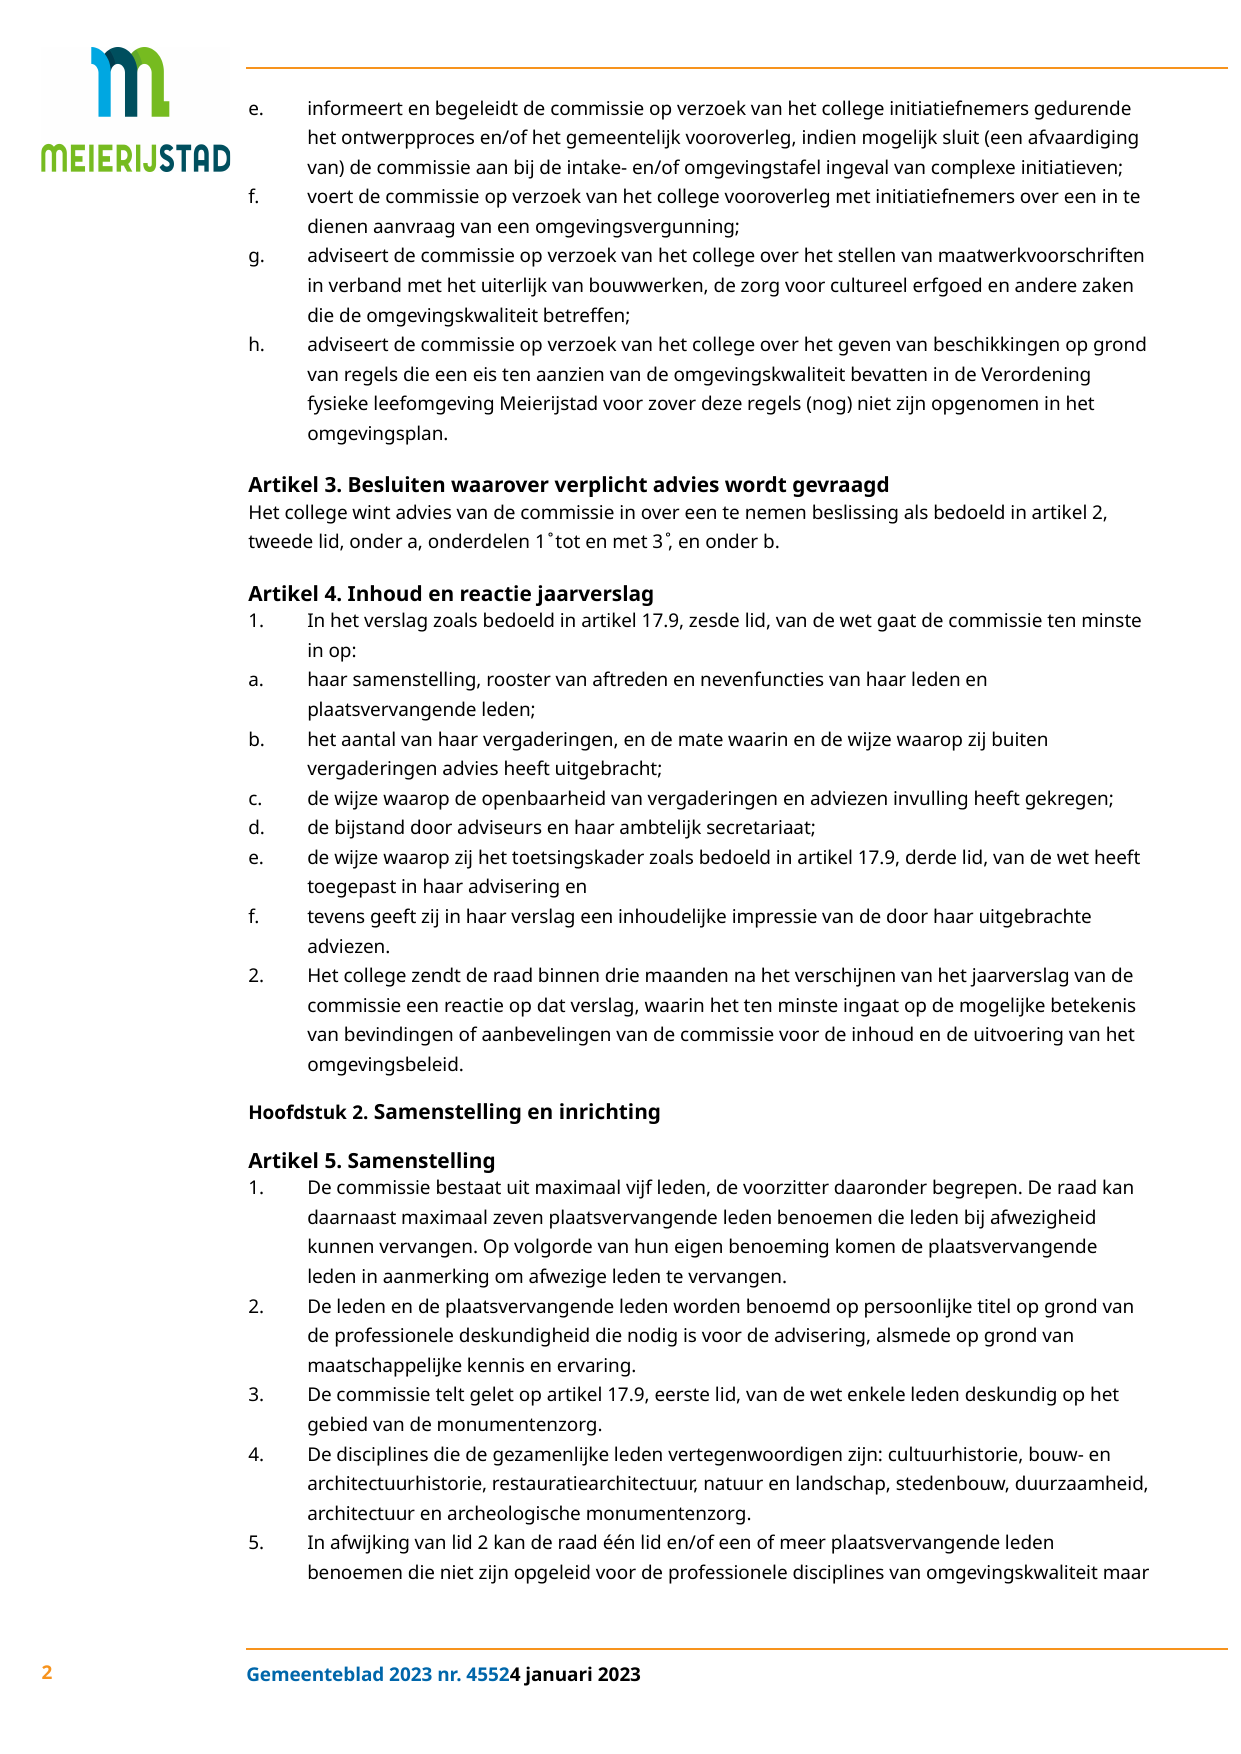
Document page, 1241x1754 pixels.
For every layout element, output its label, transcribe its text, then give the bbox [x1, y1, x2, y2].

list adviseert de commissie op verzoek van het college over het stellen van maatwerkvoorschriften in verband met het uiterlijk van bouwwerken, de zorg voor cultureel erfgoed en andere zaken die de omgevingskwaliteit betreffen; [248, 243, 1152, 328]
list informeert en begeleidt de commissie op verzoek van het college initiatiefnemers gedurende het ontwerpproces en/of het gemeentelijk vooroverleg, indien mogelijk sluit (een afvaardiging van) de commissie aan bij de intake- en/of omgevingstafel ingeval van complexe initiatieven; [248, 95, 1152, 180]
list voert de commissie op verzoek van het college vooroverleg met initiatiefnemers over een in te dienen aanvraag van een omgevingsvergunning; [248, 183, 1152, 239]
text Hoofdstuk 2. Samenstelling en inrichting [248, 1097, 1152, 1125]
list de bijstand door adviseurs en haar ambtelijk secretariaat; [248, 814, 1152, 840]
picture [41, 47, 231, 172]
list De leden en de plaatsvervangende leden worden benoemd op persoonlijke titel op grond van de professionele deskundigheid die nodig is voor de advisering, alsmede op grond van maatschappelijke kennis en ervaring. [248, 1293, 1152, 1378]
text Artikel 5. Samenstelling [248, 1146, 1152, 1174]
list adviseert de commissie op verzoek van het college over het geven van beschikkingen op grond van regels die een eis ten aanzien van de omgevingskwaliteit bevatten in de Verordening fysieke leefomgeving Meierijstad voor zover deze regels (nog) niet zijn opgenomen in het omgevingsplan. [248, 331, 1152, 446]
list De commissie bestaat uit maximaal vijf leden, de voorzitter daaronder begrepen. De raad kan daarnaast maximaal zeven plaatsvervangende leden benoemen die leden bij afwezigheid kunnen vervangen. Op volgorde van hun eigen benoeming komen de plaatsvervangende leden in aanmerking om afwezige leden te vervangen. [248, 1174, 1152, 1289]
list De disciplines die de gezamenlijke leden vertegenwoordigen zijn: cultuurhistorie, bouw- en architectuurhistorie, restauratiearchitectuur, natuur en landschap, stedenbouw, duurzaamheid, architectuur en archeologische monumentenzorg. [248, 1441, 1152, 1526]
text Artikel 4. Inhoud en reactie jaarverslag [248, 579, 1152, 607]
list In afwijking van lid 2 kan de raad één lid en/of een of meer plaatsvervangende leden benoemen die niet zijn opgeleid voor de professionele disciplines van omgevingskwaliteit maar [248, 1529, 1152, 1585]
list De commissie telt gelet op artikel 17.9, eerste lid, van de wet enkele leden deskundig op het gebied van de monumentenzorg. [248, 1382, 1152, 1437]
list Het college zendt de raad binnen drie maanden na het verschijnen van het jaarverslag van de commissie een reactie op dat verslag, waarin het ten minste ingaat op de mogelijke betekenis van bevindingen of aanbevelingen van de commissie voor de inhoud en de uitvoering van het omgevingsbeleid. [248, 962, 1152, 1077]
text Het college wint advies van de commissie in over een te nemen beslissing als bedoeld in artikel 2, tweede lid, onder a, onderdelen 1 ̊ tot en met 3 ̊, en onder b. [248, 499, 1152, 554]
list het aantal van haar vergaderingen, en de mate waarin en de wijze waarop zij buiten vergaderingen advies heeft uitgebracht; [248, 726, 1152, 781]
list In het verslag zoals bedoeld in artikel 17.9, zesde lid, van de wet gaat de commissie ten minste in op: [248, 607, 1152, 663]
list tevens geeft zij in haar verslag een inhoudelijke impressie van de door haar uitgebrachte adviezen. [248, 903, 1152, 959]
list de wijze waarop zij het toetsingskader zoals bedoeld in artikel 17.9, derde lid, van de wet heeft toegepast in haar advisering en [248, 844, 1152, 899]
list de wijze waarop de openbaarheid van vergaderingen en adviezen invulling heeft gekregen; [248, 785, 1152, 811]
list haar samenstelling, rooster van aftreden en nevenfuncties van haar leden en plaatsvervangende leden; [248, 667, 1152, 722]
text Artikel 3. Besluiten waarover verplicht advies wordt gevraagd [248, 471, 1152, 499]
